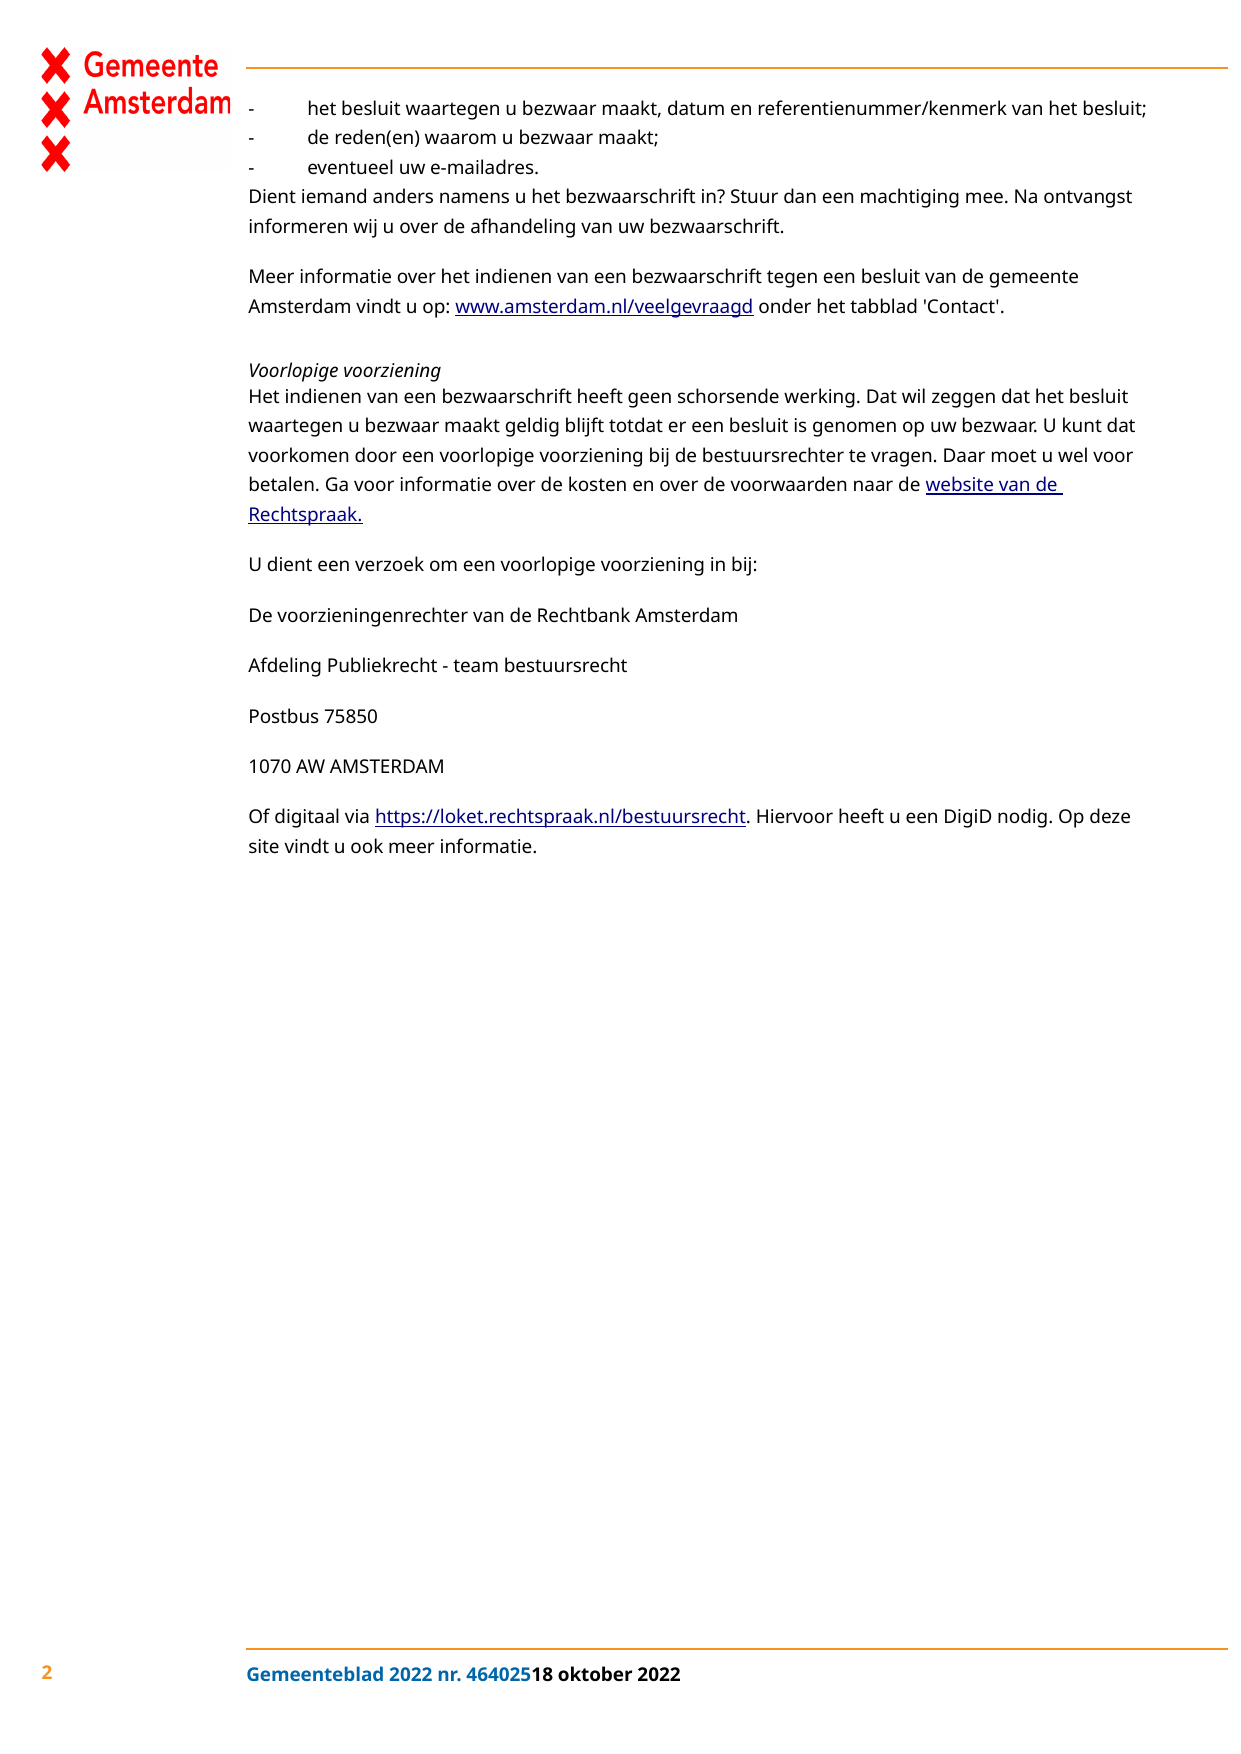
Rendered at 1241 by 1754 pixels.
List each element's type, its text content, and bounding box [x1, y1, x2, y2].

text De voorzieningenrechter van de Rechtbank Amsterdam [248, 602, 1152, 628]
list de reden(en) waarom u bezwaar maakt; [248, 124, 1152, 150]
text Meer informatie over het indienen van een bezwaarschrift tegen een besluit van de gemeente Amsterdam vindt u op: www.amsterdam.nl/veelgevraagd onder het tabblad 'Contact'. [248, 263, 1152, 319]
list eventueel uw e-mailadres. [248, 154, 1152, 180]
text Of digitaal via https://loket.rechtspraak.nl/bestuursrecht. Hiervoor heeft u een DigiD nodig. Op deze site vindt u ook meer informatie. [248, 804, 1152, 859]
picture [41, 47, 231, 172]
text 1070 AW AMSTERDAM [248, 753, 1152, 779]
list het besluit waartegen u bezwaar maakt, datum en referentienummer/kenmerk van het besluit; [248, 95, 1152, 121]
text Het indienen van een bezwaarschrift heeft geen schorsende werking. Dat wil zeggen dat het besluit waartegen u bezwaar maakt geldig blijft totdat er een besluit is genomen op uw bezwaar. U kunt dat voorkomen door een voorlopige voorziening bij de bestuursrechter te vragen. Daar moet u wel voor betalen. Ga voor informatie over de kosten en over de voorwaarden naar de website van de Rechtspraak. [248, 383, 1152, 527]
text Postbus 75850 [248, 703, 1152, 728]
text Dient iemand anders namens u het bezwaarschrift in? Stuur dan een machtiging mee. Na ontvangst informeren wij u over de afhandeling van uw bezwaarschrift. [248, 183, 1152, 239]
text Afdeling Publiekrecht - team bestuursrecht [248, 652, 1152, 678]
text U dient een verzoek om een voorlopige voorziening in bij: [248, 552, 1152, 577]
text Voorlopige voorziening [248, 357, 1152, 383]
